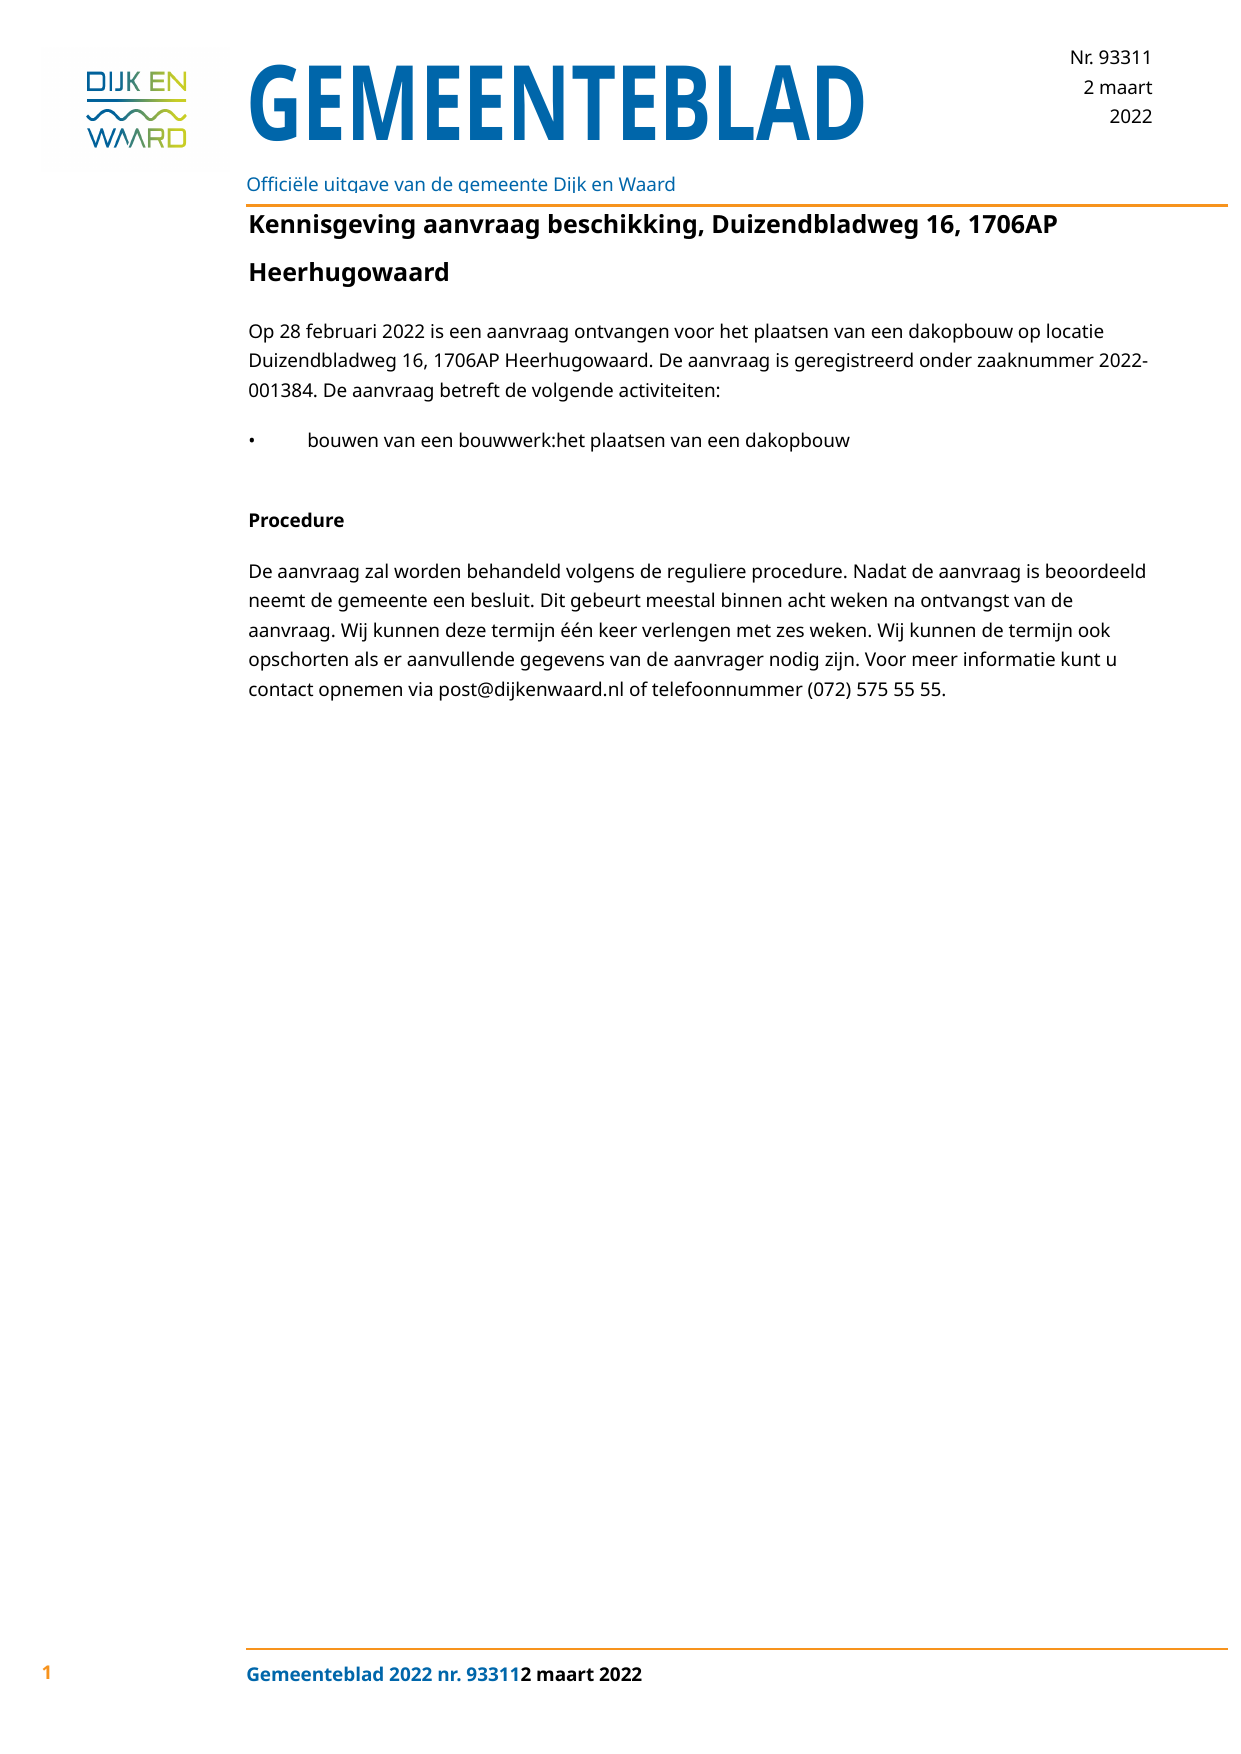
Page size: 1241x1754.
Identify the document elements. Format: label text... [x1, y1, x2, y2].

text Op 28 februari 2022 is een aanvraag ontvangen voor het plaatsen van een dakopbouw op locatie Duizendbladweg 16, 1706AP Heerhugowaard. De aanvraag is geregistreerd onder zaaknummer 2022-001384. De aanvraag betreft de volgende activiteiten: [248, 318, 1152, 403]
text Procedure [248, 507, 1152, 533]
text Kennisgeving aanvraag beschikking, Duizendbladweg 16, 1706AP Heerhugowaard [248, 207, 1152, 288]
picture [41, 47, 231, 172]
text De aanvraag zal worden behandeld volgens de reguliere procedure. Nadat de aanvraag is beoordeeld neemt de gemeente een besluit. Dit gebeurt meestal binnen acht weken na ontvangst van de aanvraag. Wij kunnen deze termijn één keer verlengen met zes weken. Wij kunnen de termijn ook opschorten als er aanvullende gegevens van de aanvrager nodig zijn. Voor meer informatie kunt u contact opnemen via post@dijkenwaard.nl of telefoonnummer (072) 575 55 55. [248, 558, 1152, 702]
list bouwen van een bouwwerk:het plaatsen van een dakopbouw [248, 427, 1152, 453]
